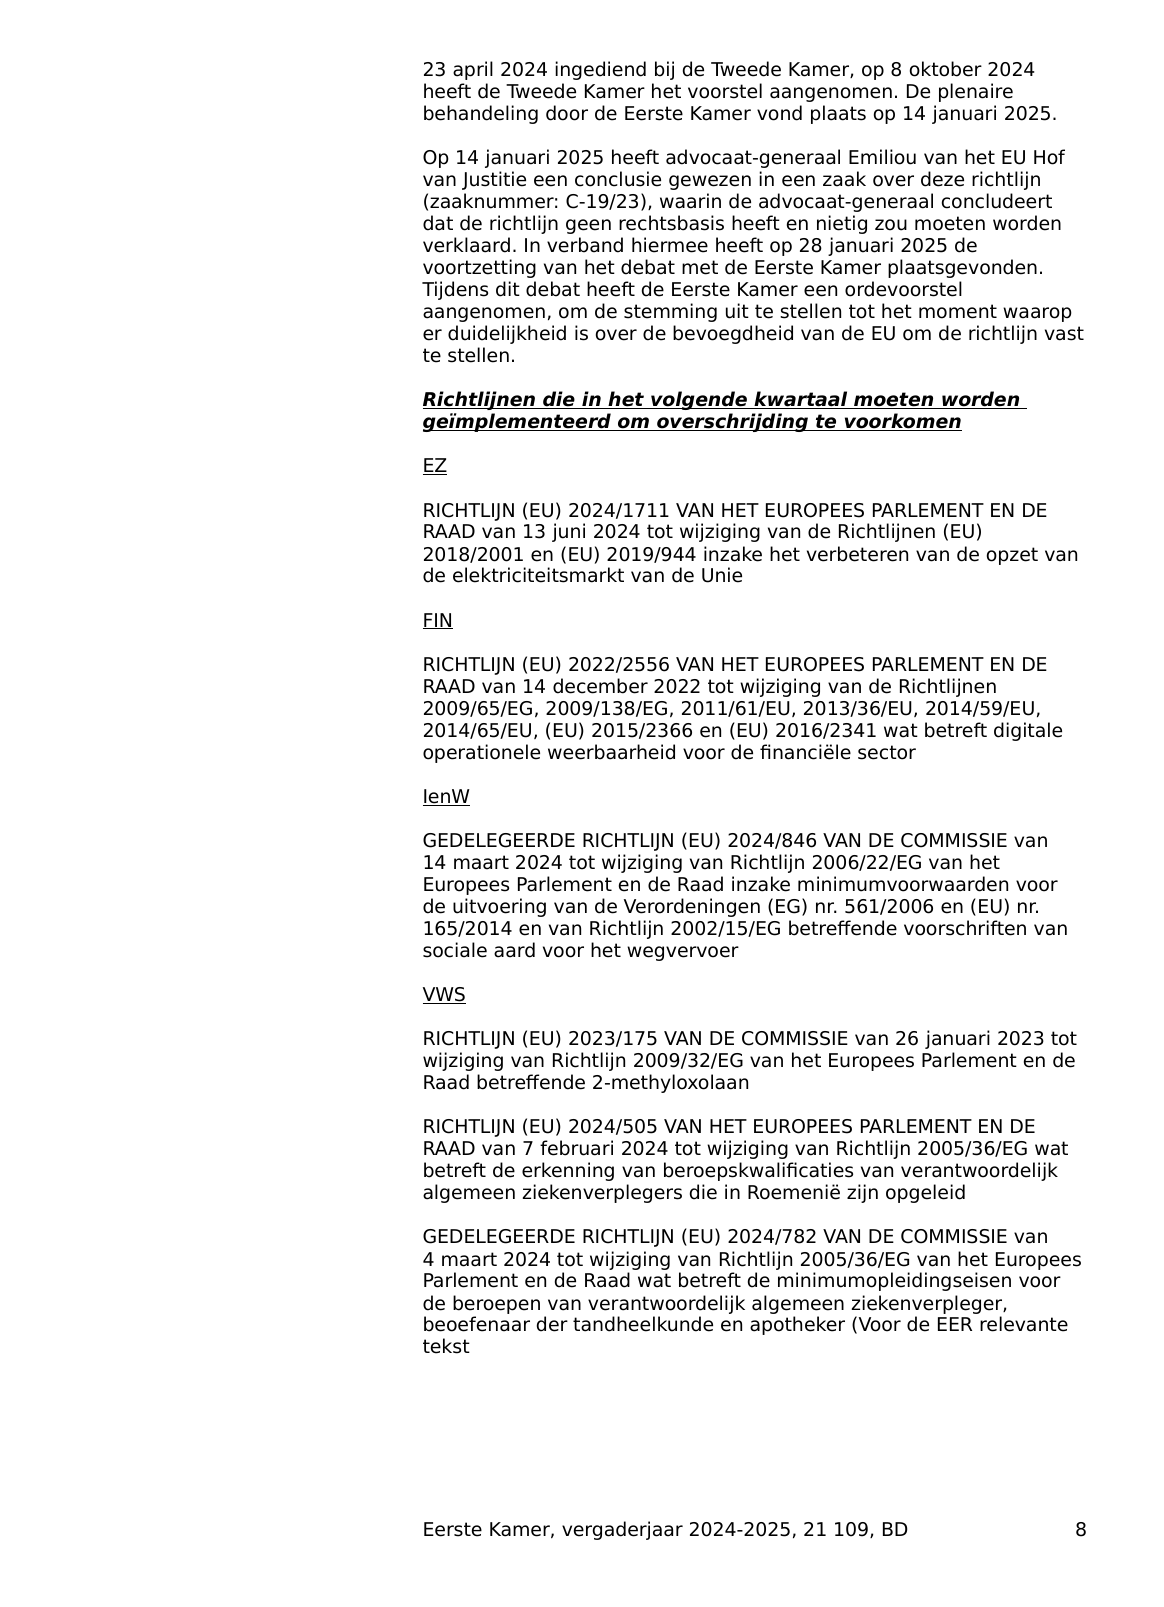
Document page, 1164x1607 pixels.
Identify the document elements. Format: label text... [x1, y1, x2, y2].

subtitle IenW [422, 786, 1087, 808]
text RICHTLIJN (EU) 2024/505 VAN HET EUROPEES PARLEMENT EN DE RAAD van 7 februari 2024 tot wijziging van Richtlijn 2005/36/EG wat betreft de erkenning van beroepskwalificaties van verantwoordelijk algemeen ziekenverplegers die in Roemenië zijn opgeleid [422, 1116, 1087, 1204]
subtitle Richtlijnen die in het volgende kwartaal moeten worden geïmplementeerd om overschrijding te voorkomen [422, 389, 1087, 433]
text RICHTLIJN (EU) 2024/1711 VAN HET EUROPEES PARLEMENT EN DE RAAD van 13 juni 2024 tot wijziging van de Richtlijnen (EU) 2018/2001 en (EU) 2019/944 inzake het verbeteren van de opzet van de elektriciteitsmarkt van de Unie [422, 499, 1087, 587]
text GEDELEGEERDE RICHTLIJN (EU) 2024/846 VAN DE COMMISSIE van 14 maart 2024 tot wijziging van Richtlijn 2006/22/EG van het Europees Parlement en de Raad inzake minimumvoorwaarden voor de uitvoering van de Verordeningen (EG) nr. 561/2006 en (EU) nr. 165/2014 en van Richtlijn 2002/15/EG betreffende voorschriften van sociale aard voor het wegvervoer [422, 830, 1087, 962]
text GEDELEGEERDE RICHTLIJN (EU) 2024/782 VAN DE COMMISSIE van 4 maart 2024 tot wijziging van Richtlijn 2005/36/EG van het Europees Parlement en de Raad wat betreft de minimumopleidingseisen voor de beroepen van verantwoordelijk algemeen ziekenverpleger, beoefenaar der tandheelkunde en apotheker (Voor de EER relevante tekst [422, 1226, 1087, 1358]
text Op 14 januari 2025 heeft advocaat-generaal Emiliou van het EU Hof van Justitie een conclusie gewezen in een zaak over deze richtlijn (zaaknummer: C-19/23), waarin de advocaat-generaal concludeert dat de richtlijn geen rechtsbasis heeft en nietig zou moeten worden verklaard. In verband hiermee heeft op 28 januari 2025 de voortzetting van het debat met de Eerste Kamer plaatsgevonden. Tijdens dit debat heeft de Eerste Kamer een ordevoorstel aangenomen, om de stemming uit te stellen tot het moment waarop er duidelijkheid is over de bevoegdheid van de EU om de richtlijn vast te stellen. [422, 147, 1087, 367]
text 23 april 2024 ingediend bij de Tweede Kamer, op 8 oktober 2024 heeft de Tweede Kamer het voorstel aangenomen. De plenaire behandeling door de Eerste Kamer vond plaats op 14 januari 2025. [422, 59, 1087, 125]
subtitle VWS [422, 984, 1087, 1006]
text RICHTLIJN (EU) 2023/175 VAN DE COMMISSIE van 26 januari 2023 tot wijziging van Richtlijn 2009/32/EG van het Europees Parlement en de Raad betreffende 2-methyloxolaan [422, 1028, 1087, 1094]
text RICHTLIJN (EU) 2022/2556 VAN HET EUROPEES PARLEMENT EN DE RAAD van 14 december 2022 tot wijziging van de Richtlijnen 2009/65/EG, 2009/138/EG, 2011/61/EU, 2013/36/EU, 2014/59/EU, 2014/65/EU, (EU) 2015/2366 en (EU) 2016/2341 wat betreft digitale operationele weerbaarheid voor de financiële sector [422, 654, 1087, 764]
subtitle EZ [422, 455, 1087, 477]
subtitle FIN [422, 609, 1087, 632]
